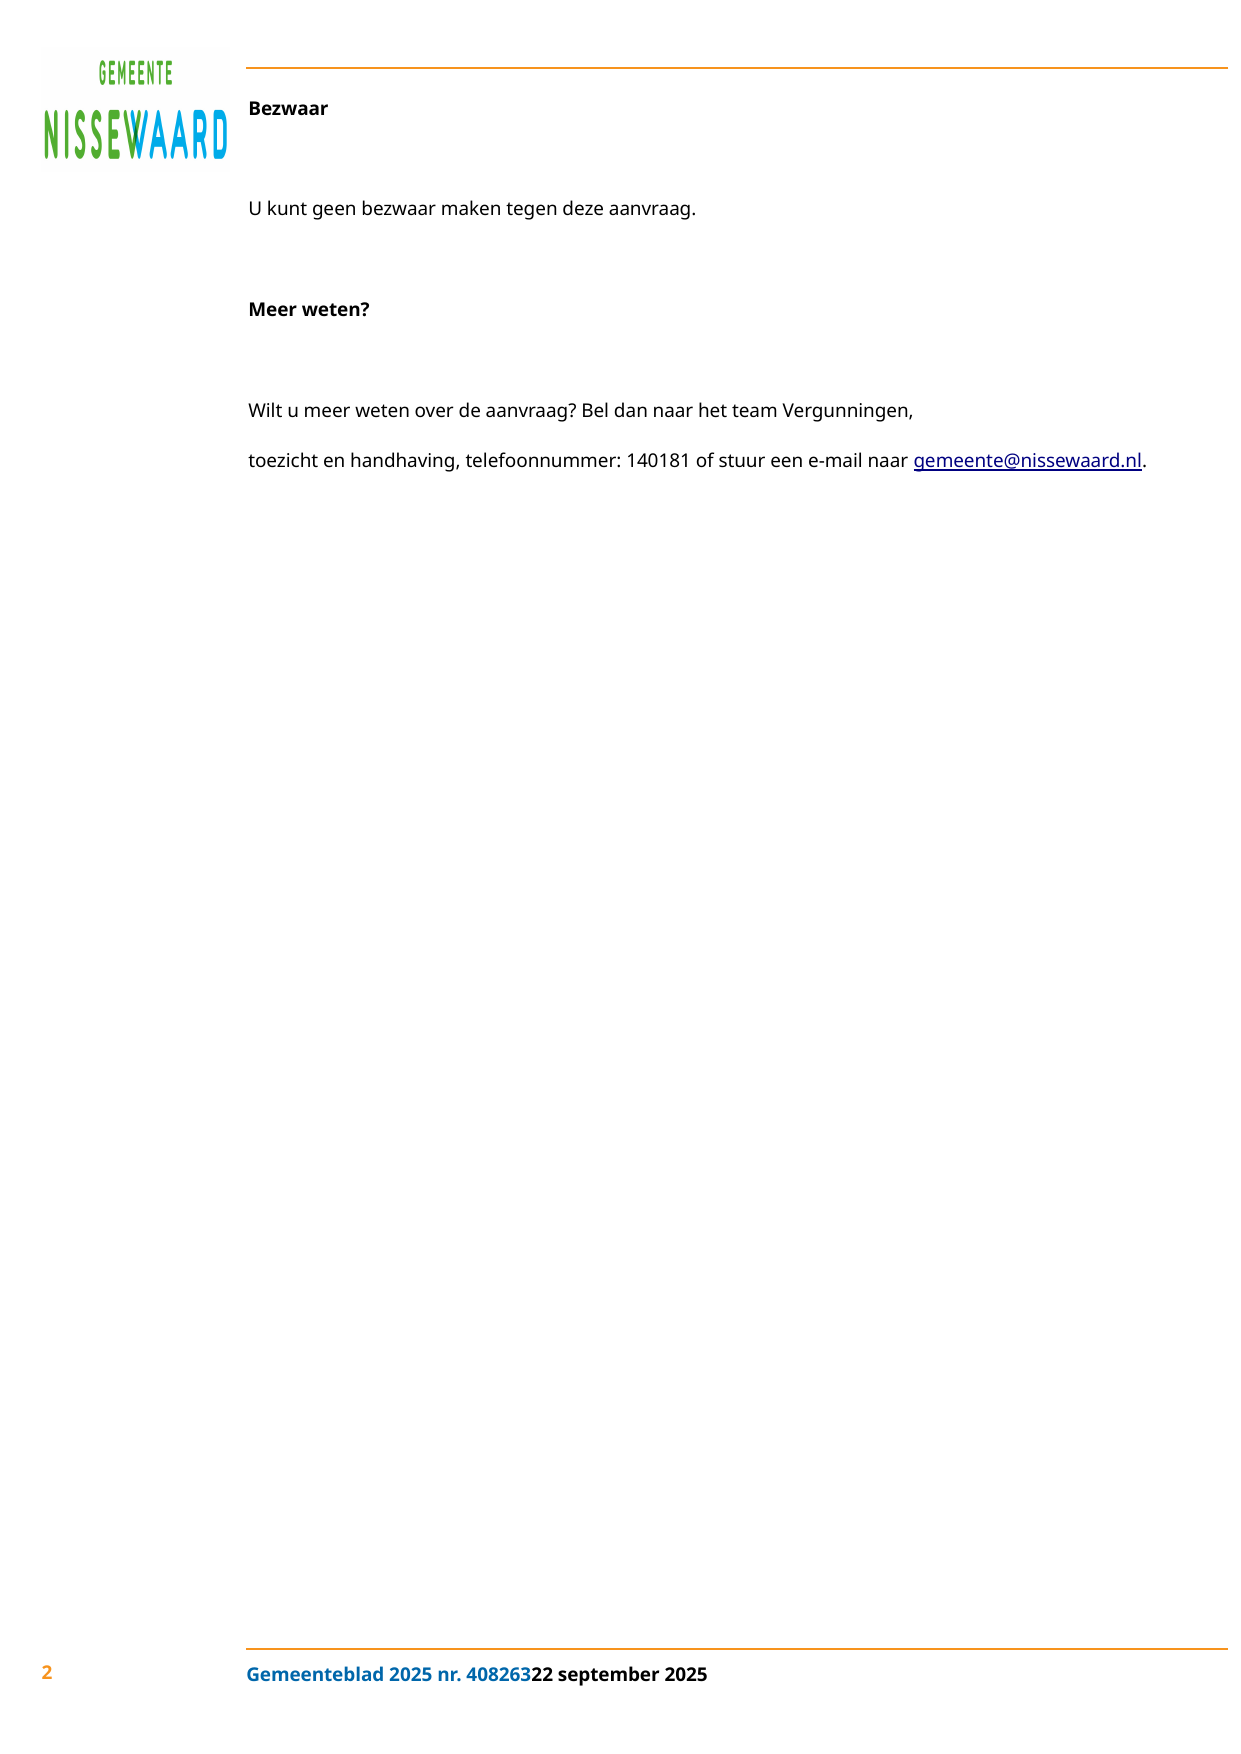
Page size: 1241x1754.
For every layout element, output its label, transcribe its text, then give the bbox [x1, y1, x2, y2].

text Wilt u meer weten over de aanvraag? Bel dan naar het team Vergunningen, [248, 397, 1152, 423]
text Meer weten? [248, 296, 1152, 322]
text Bezwaar [248, 95, 1152, 121]
text toezicht en handhaving, telefoonnummer: 140181 of stuur een e-mail naar gemeente@nissewaard.nl. [248, 448, 1152, 473]
text U kunt geen bezwaar maken tegen deze aanvraag. [248, 196, 1152, 221]
picture [41, 47, 231, 172]
